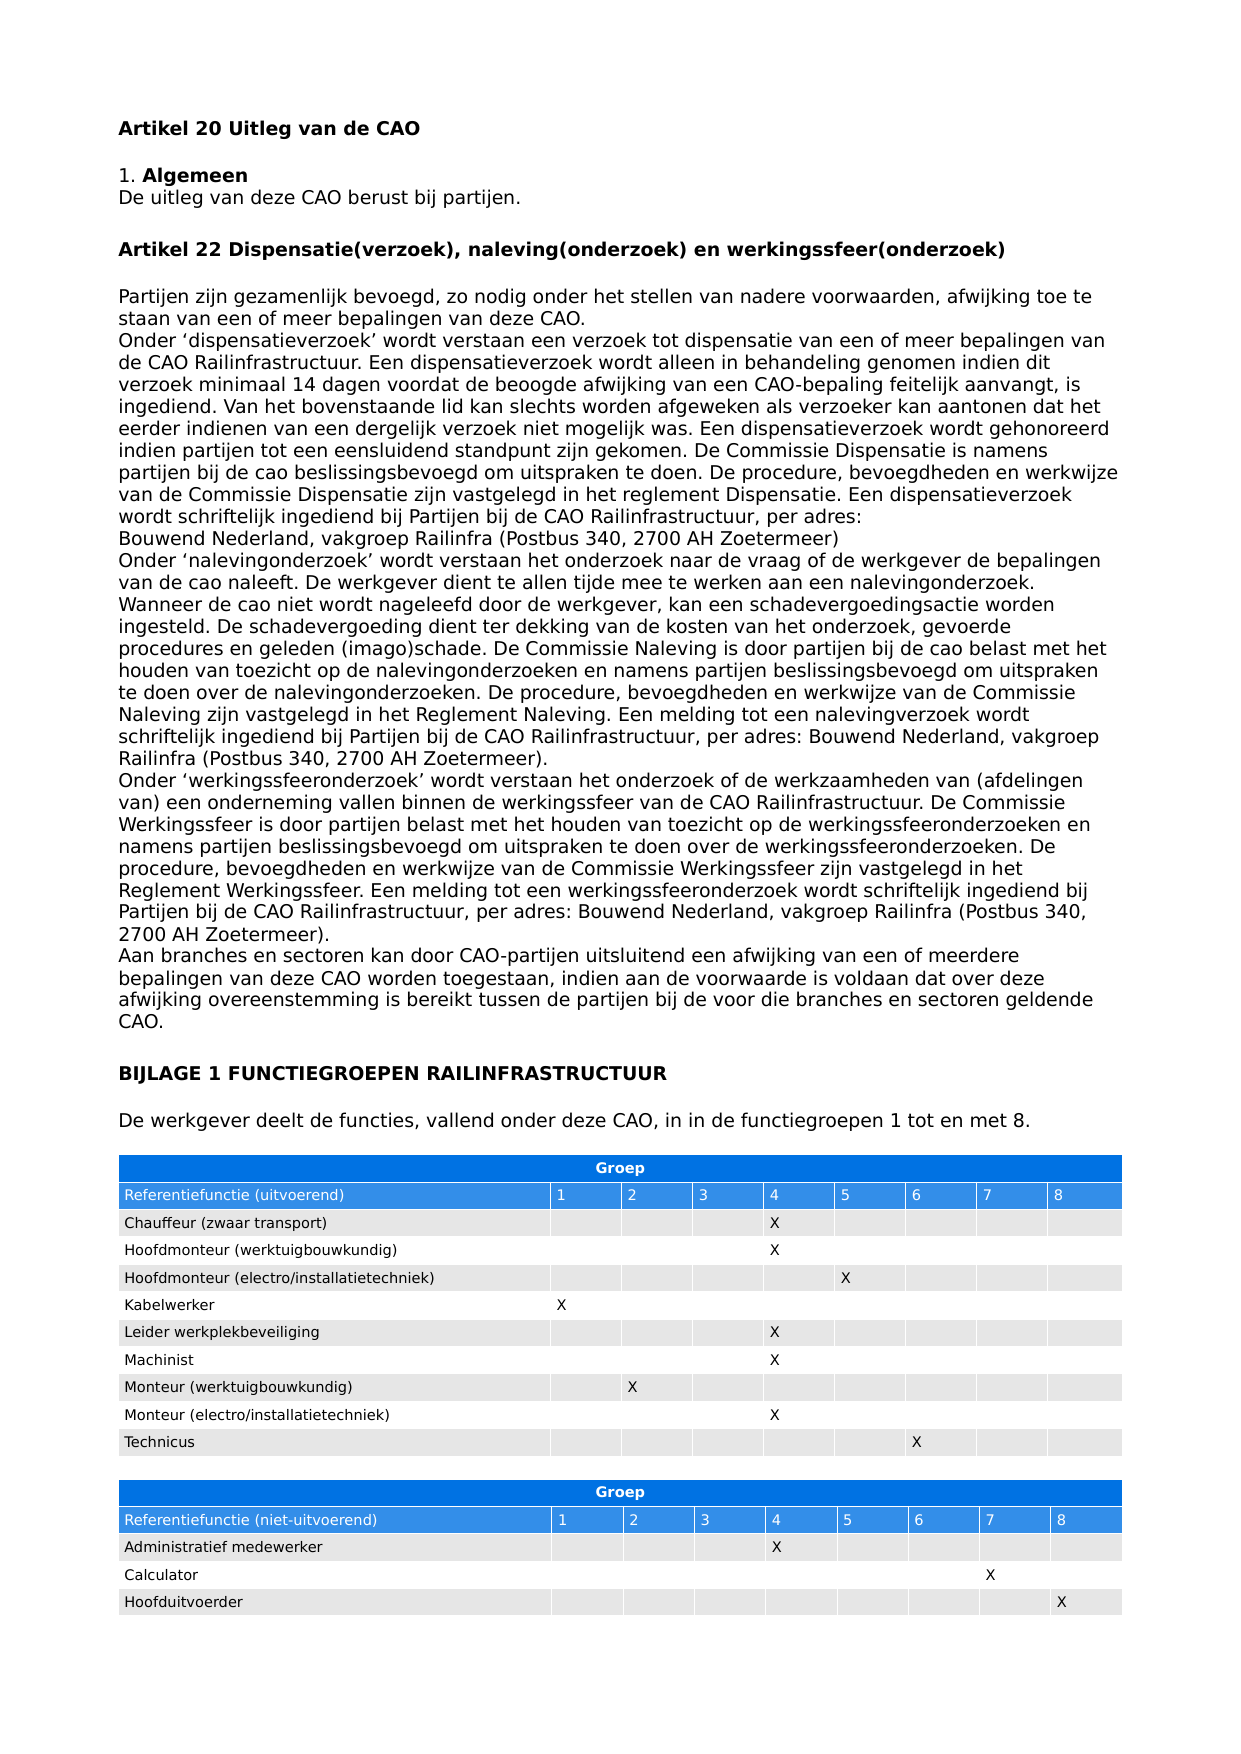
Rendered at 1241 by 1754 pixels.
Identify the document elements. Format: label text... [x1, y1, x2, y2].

table_cell [906, 1292, 976, 1318]
table_cell [693, 1210, 763, 1236]
table_cell [693, 1402, 763, 1428]
table_cell [695, 1589, 765, 1615]
table_cell [764, 1374, 834, 1401]
table_cell Chauffeur (zwaar transport) [119, 1210, 550, 1236]
table_cell [766, 1589, 837, 1615]
table_cell 5 [835, 1183, 905, 1209]
table_cell [551, 1320, 621, 1346]
table_cell [909, 1589, 979, 1615]
table_cell [1048, 1429, 1122, 1456]
table_cell X [835, 1265, 905, 1291]
table_cell X [764, 1347, 834, 1373]
text Partijen zijn gezamenlijk bevoegd, zo nodig onder het stellen van nadere voorwaarden, afwijking toe te staan van een of meer bepalingen van deze CAO. [118, 286, 1122, 330]
table_cell Hoofduitvoerder [119, 1589, 551, 1615]
table_cell 7 [980, 1507, 1050, 1533]
table_cell [551, 1347, 621, 1373]
table_cell [624, 1534, 694, 1561]
subtitle Artikel 20 Uitleg van de CAO [118, 118, 1122, 140]
table_cell [693, 1238, 763, 1264]
table_cell [906, 1265, 976, 1291]
table_cell [552, 1534, 623, 1561]
table_cell 6 [906, 1183, 976, 1209]
text De uitleg van deze CAO berust bij partijen. [118, 187, 1122, 209]
text De werkgever deelt de functies, vallend onder deze CAO, in in de functiegroepen 1 tot en met 8. [118, 1110, 1122, 1132]
table_cell [906, 1210, 976, 1236]
table_cell [622, 1320, 692, 1346]
table_header Groep [119, 1480, 1122, 1506]
table_cell X [766, 1534, 837, 1561]
table_cell Monteur (electro/installatietechniek) [119, 1402, 550, 1428]
table_cell [909, 1534, 979, 1561]
table_cell [977, 1429, 1047, 1456]
table_cell Monteur (werktuigbouwkundig) [119, 1374, 550, 1401]
table_cell [835, 1292, 905, 1318]
table_cell [1048, 1210, 1122, 1236]
table_cell 1 [552, 1507, 623, 1533]
table_cell [1048, 1374, 1122, 1401]
table_cell [977, 1210, 1047, 1236]
table_cell [695, 1562, 765, 1588]
table_cell [977, 1402, 1047, 1428]
table_cell [838, 1589, 908, 1615]
table_cell [835, 1402, 905, 1428]
subtitle BIJLAGE 1 FUNCTIEGROEPEN RAILINFRASTRUCTUUR [118, 1063, 1122, 1085]
table_cell [1051, 1534, 1122, 1561]
table_cell [624, 1562, 694, 1588]
table_cell [764, 1292, 834, 1318]
table_cell [622, 1210, 692, 1236]
text Onder ‘nalevingonderzoek’ wordt verstaan het onderzoek naar de vraag of de werkgever de bepalingen van de cao naleeft. De werkgever dient te allen tijde mee te werken aan een nalevingonderzoek. Wanneer de cao niet wordt nageleefd door de werkgever, kan een schadevergoedingsactie worden ingesteld. De schadevergoeding dient ter dekking van de kosten van het onderzoek, gevoerde procedures en geleden (imago)schade. De Commissie Naleving is door partijen bij de cao belast met het houden van toezicht op de nalevingonderzoeken en namens partijen beslissingsbevoegd om uitspraken te doen over de nalevingonderzoeken. De procedure, bevoegdheden en werkwijze van de Commissie Naleving zijn vastgelegd in het Reglement Naleving. Een melding tot een nalevingverzoek wordt schriftelijk ingediend bij Partijen bij de CAO Railinfrastructuur, per adres: Bouwend Nederland, vakgroep Railinfra (Postbus 340, 2700 AH Zoetermeer). [118, 550, 1122, 769]
table_cell [1048, 1292, 1122, 1318]
table_cell 4 [764, 1183, 834, 1209]
table_cell Kabelwerker [119, 1292, 550, 1318]
table_cell [977, 1347, 1047, 1373]
table_cell [1048, 1238, 1122, 1264]
table_cell Technicus [119, 1429, 550, 1456]
text 1. Algemeen [118, 165, 1122, 187]
table_cell [551, 1210, 621, 1236]
table_cell [695, 1534, 765, 1561]
table_cell [906, 1347, 976, 1373]
table_cell [835, 1374, 905, 1401]
table_cell [1051, 1562, 1122, 1588]
table_cell 7 [977, 1183, 1047, 1209]
table_cell 8 [1051, 1507, 1122, 1533]
table_cell [838, 1562, 908, 1588]
table_cell 5 [838, 1507, 908, 1533]
text Aan branches en sectoren kan door CAO-partijen uitsluitend een afwijking van een of meerdere bepalingen van deze CAO worden toegestaan, indien aan de voorwaarde is voldaan dat over deze afwijking overeenstemming is bereikt tussen de partijen bij de voor die branches en sectoren geldende CAO. [118, 945, 1122, 1033]
table_cell [977, 1238, 1047, 1264]
table_cell [906, 1402, 976, 1428]
table_cell [980, 1534, 1050, 1561]
table_cell [693, 1292, 763, 1318]
text Onder ‘dispensatieverzoek’ wordt verstaan een verzoek tot dispensatie van een of meer bepalingen van de CAO Railinfrastructuur. Een dispensatieverzoek wordt alleen in behandeling genomen indien dit verzoek minimaal 14 dagen voordat de beoogde afwijking van een CAO-bepaling feitelijk aanvangt, is ingediend. Van het bovenstaande lid kan slechts worden afgeweken als verzoeker kan aantonen dat het eerder indienen van een dergelijk verzoek niet mogelijk was. Een dispensatieverzoek wordt gehonoreerd indien partijen tot een eensluidend standpunt zijn gekomen. De Commissie Dispensatie is namens partijen bij de cao beslissingsbevoegd om uitspraken te doen. De procedure, bevoegdheden en werkwijze van de Commissie Dispensatie zijn vastgelegd in het reglement Dispensatie. Een dispensatieverzoek wordt schriftelijk ingediend bij Partijen bij de CAO Railinfrastructuur, per adres: [118, 330, 1122, 528]
table_cell Hoofdmonteur (electro/installatietechniek) [119, 1265, 550, 1291]
table_cell X [980, 1562, 1050, 1588]
table_cell [977, 1320, 1047, 1346]
table_cell [906, 1374, 976, 1401]
table_cell [835, 1429, 905, 1456]
table_cell X [551, 1292, 621, 1318]
table_cell X [622, 1374, 692, 1401]
table_cell [835, 1320, 905, 1346]
table_cell 4 [766, 1507, 837, 1533]
table_cell X [764, 1238, 834, 1264]
table_cell Referentiefunctie (niet-uitvoerend) [119, 1507, 551, 1533]
table_cell [835, 1210, 905, 1236]
table_cell [551, 1265, 621, 1291]
table_cell Machinist [119, 1347, 550, 1373]
table_cell [977, 1292, 1047, 1318]
table_cell [622, 1238, 692, 1264]
table_cell [835, 1347, 905, 1373]
table_cell X [1051, 1589, 1122, 1615]
table_cell [1048, 1320, 1122, 1346]
table_cell 3 [695, 1507, 765, 1533]
table_cell [906, 1320, 976, 1346]
table_header Groep [119, 1155, 1122, 1182]
table_cell [838, 1534, 908, 1561]
table_cell [764, 1265, 834, 1291]
table_cell [693, 1347, 763, 1373]
table_cell X [764, 1320, 834, 1346]
table_cell [906, 1238, 976, 1264]
table_cell 2 [622, 1183, 692, 1209]
table_cell [552, 1562, 623, 1588]
table_cell [624, 1589, 694, 1615]
table_cell [977, 1265, 1047, 1291]
table_cell 8 [1048, 1183, 1122, 1209]
table_cell [622, 1402, 692, 1428]
table_cell [693, 1429, 763, 1456]
table_cell 2 [624, 1507, 694, 1533]
table_cell [977, 1374, 1047, 1401]
table_cell Referentiefunctie (uitvoerend) [119, 1183, 550, 1209]
table_cell Administratief medewerker [119, 1534, 551, 1561]
table_cell 3 [693, 1183, 763, 1209]
table_cell [766, 1562, 837, 1588]
table_cell [622, 1429, 692, 1456]
table_cell [693, 1374, 763, 1401]
table_cell [693, 1320, 763, 1346]
table_cell [764, 1429, 834, 1456]
table_cell [622, 1265, 692, 1291]
table_cell [1048, 1265, 1122, 1291]
table_cell X [764, 1402, 834, 1428]
table_cell [1048, 1402, 1122, 1428]
table_cell [835, 1238, 905, 1264]
table_cell [980, 1589, 1050, 1615]
table_cell Leider werkplekbeveiliging [119, 1320, 550, 1346]
table_cell 1 [551, 1183, 621, 1209]
table_cell X [764, 1210, 834, 1236]
table_cell [551, 1402, 621, 1428]
table_cell [551, 1238, 621, 1264]
table_cell [622, 1292, 692, 1318]
table_cell [909, 1562, 979, 1588]
table_cell [622, 1347, 692, 1373]
subtitle Artikel 22 Dispensatie(verzoek), naleving(onderzoek) en werkingssfeer(onderzoek) [118, 239, 1122, 261]
table_cell [693, 1265, 763, 1291]
table_cell [552, 1589, 623, 1615]
table_cell [1048, 1347, 1122, 1373]
text Onder ‘werkingssfeeronderzoek’ wordt verstaan het onderzoek of de werkzaamheden van (afdelingen van) een onderneming vallen binnen de werkingssfeer van de CAO Railinfrastructuur. De Commissie Werkingssfeer is door partijen belast met het houden van toezicht op de werkingssfeeronderzoeken en namens partijen beslissingsbevoegd om uitspraken te doen over de werkingssfeeronderzoeken. De procedure, bevoegdheden en werkwijze van de Commissie Werkingssfeer zijn vastgelegd in het Reglement Werkingssfeer. Een melding tot een werkingssfeeronderzoek wordt schriftelijk ingediend bij Partijen bij de CAO Railinfrastructuur, per adres: Bouwend Nederland, vakgroep Railinfra (Postbus 340, 2700 AH Zoetermeer). [118, 769, 1122, 945]
table_cell 6 [909, 1507, 979, 1533]
table_cell Hoofdmonteur (werktuigbouwkundig) [119, 1238, 550, 1264]
text Bouwend Nederland, vakgroep Railinfra (Postbus 340, 2700 AH Zoetermeer) [118, 528, 1122, 550]
table_cell [551, 1374, 621, 1401]
table_cell [551, 1429, 621, 1456]
table_cell Calculator [119, 1562, 551, 1588]
table_cell X [906, 1429, 976, 1456]
